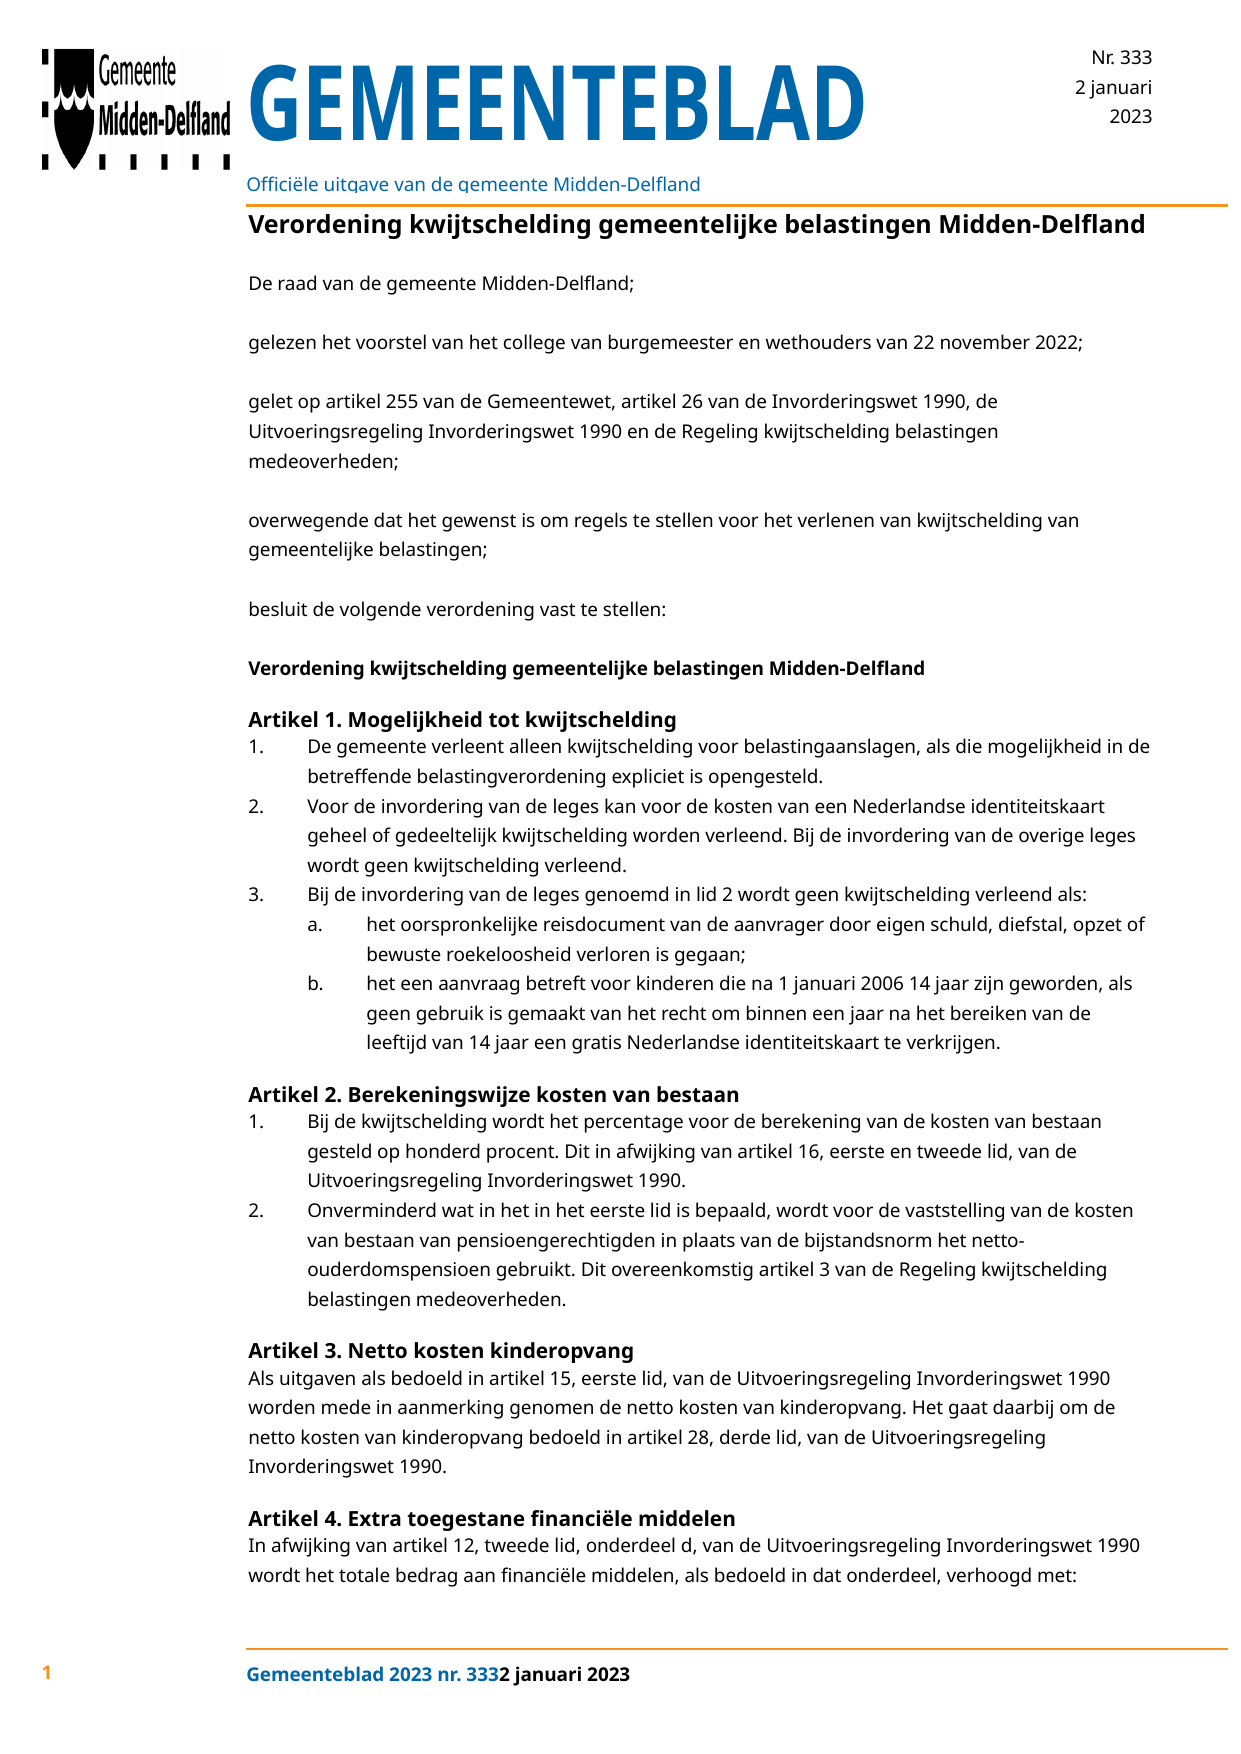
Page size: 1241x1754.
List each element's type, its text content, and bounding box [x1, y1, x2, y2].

list Onverminderd wat in het in het eerste lid is bepaald, wordt voor de vaststelling van de kosten van bestaan van pensioengerechtigden in plaats van de bijstandsnorm het netto-ouderdomspensioen gebruikt. Dit overeenkomstig artikel 3 van de Regeling kwijtschelding belastingen medeoverheden. [248, 1197, 1152, 1312]
text overwegende dat het gewenst is om regels te stellen voor het verlenen van kwijtschelding van gemeentelijke belastingen; [248, 507, 1152, 562]
text Als uitgaven als bedoeld in artikel 15, eerste lid, van de Uitvoeringsregeling Invorderingswet 1990 worden mede in aanmerking genomen de netto kosten van kinderopvang. Het gaat daarbij om de netto kosten van kinderopvang bedoeld in artikel 28, derde lid, van de Uitvoeringsregeling Invorderingswet 1990. [248, 1365, 1152, 1479]
text Artikel 3. Netto kosten kinderopvang [248, 1336, 1152, 1365]
text Artikel 2. Berekeningswijze kosten van bestaan [248, 1080, 1152, 1108]
text Verordening kwijtschelding gemeentelijke belastingen Midden-Delfland [248, 655, 1152, 681]
text Artikel 1. Mogelijkheid tot kwijtschelding [248, 705, 1152, 734]
list De gemeente verleent alleen kwijtschelding voor belastingaanslagen, als die mogelijkheid in de betreffende belastingverordening expliciet is opengesteld. [248, 734, 1152, 789]
text Artikel 4. Extra toegestane financiële middelen [248, 1504, 1152, 1532]
text De raad van de gemeente Midden-Delfland; [248, 270, 1152, 296]
text Verordening kwijtschelding gemeentelijke belastingen Midden-Delfland [248, 207, 1152, 241]
list het een aanvraag betreft voor kinderen die na 1 januari 2006 14 jaar zijn geworden, als geen gebruik is gemaakt van het recht om binnen een jaar na het bereiken van de leeftijd van 14 jaar een gratis Nederlandse identiteitskaart te verkrijgen. [307, 970, 1152, 1055]
text gelezen het voorstel van het college van burgemeester en wethouders van 22 november 2022; [248, 329, 1152, 355]
list Voor de invordering van de leges kan voor de kosten van een Nederlandse identiteitskaart geheel of gedeeltelijk kwijtschelding worden verleend. Bij de invordering van de overige leges wordt geen kwijtschelding verleend. [248, 793, 1152, 878]
text besluit de volgende verordening vast te stellen: [248, 596, 1152, 621]
text In afwijking van artikel 12, tweede lid, onderdeel d, van de Uitvoeringsregeling Invorderingswet 1990 wordt het totale bedrag aan financiële middelen, als bedoeld in dat onderdeel, verhoogd met: [248, 1532, 1152, 1588]
text gelet op artikel 255 van de Gemeentewet, artikel 26 van de Invorderingswet 1990, de Uitvoeringsregeling Invorderingswet 1990 en de Regeling kwijtschelding belastingen medeoverheden; [248, 389, 1152, 473]
picture [41, 47, 231, 172]
list Bij de kwijtschelding wordt het percentage voor de berekening van de kosten van bestaan gesteld op honderd procent. Dit in afwijking van artikel 16, eerste en tweede lid, van de Uitvoeringsregeling Invorderingswet 1990. [248, 1108, 1152, 1193]
list Bij de invordering van de leges genoemd in lid 2 wordt geen kwijtschelding verleend als: [248, 882, 1152, 907]
list het oorspronkelijke reisdocument van de aanvrager door eigen schuld, diefstal, opzet of bewuste roekeloosheid verloren is gegaan; [307, 911, 1152, 967]
